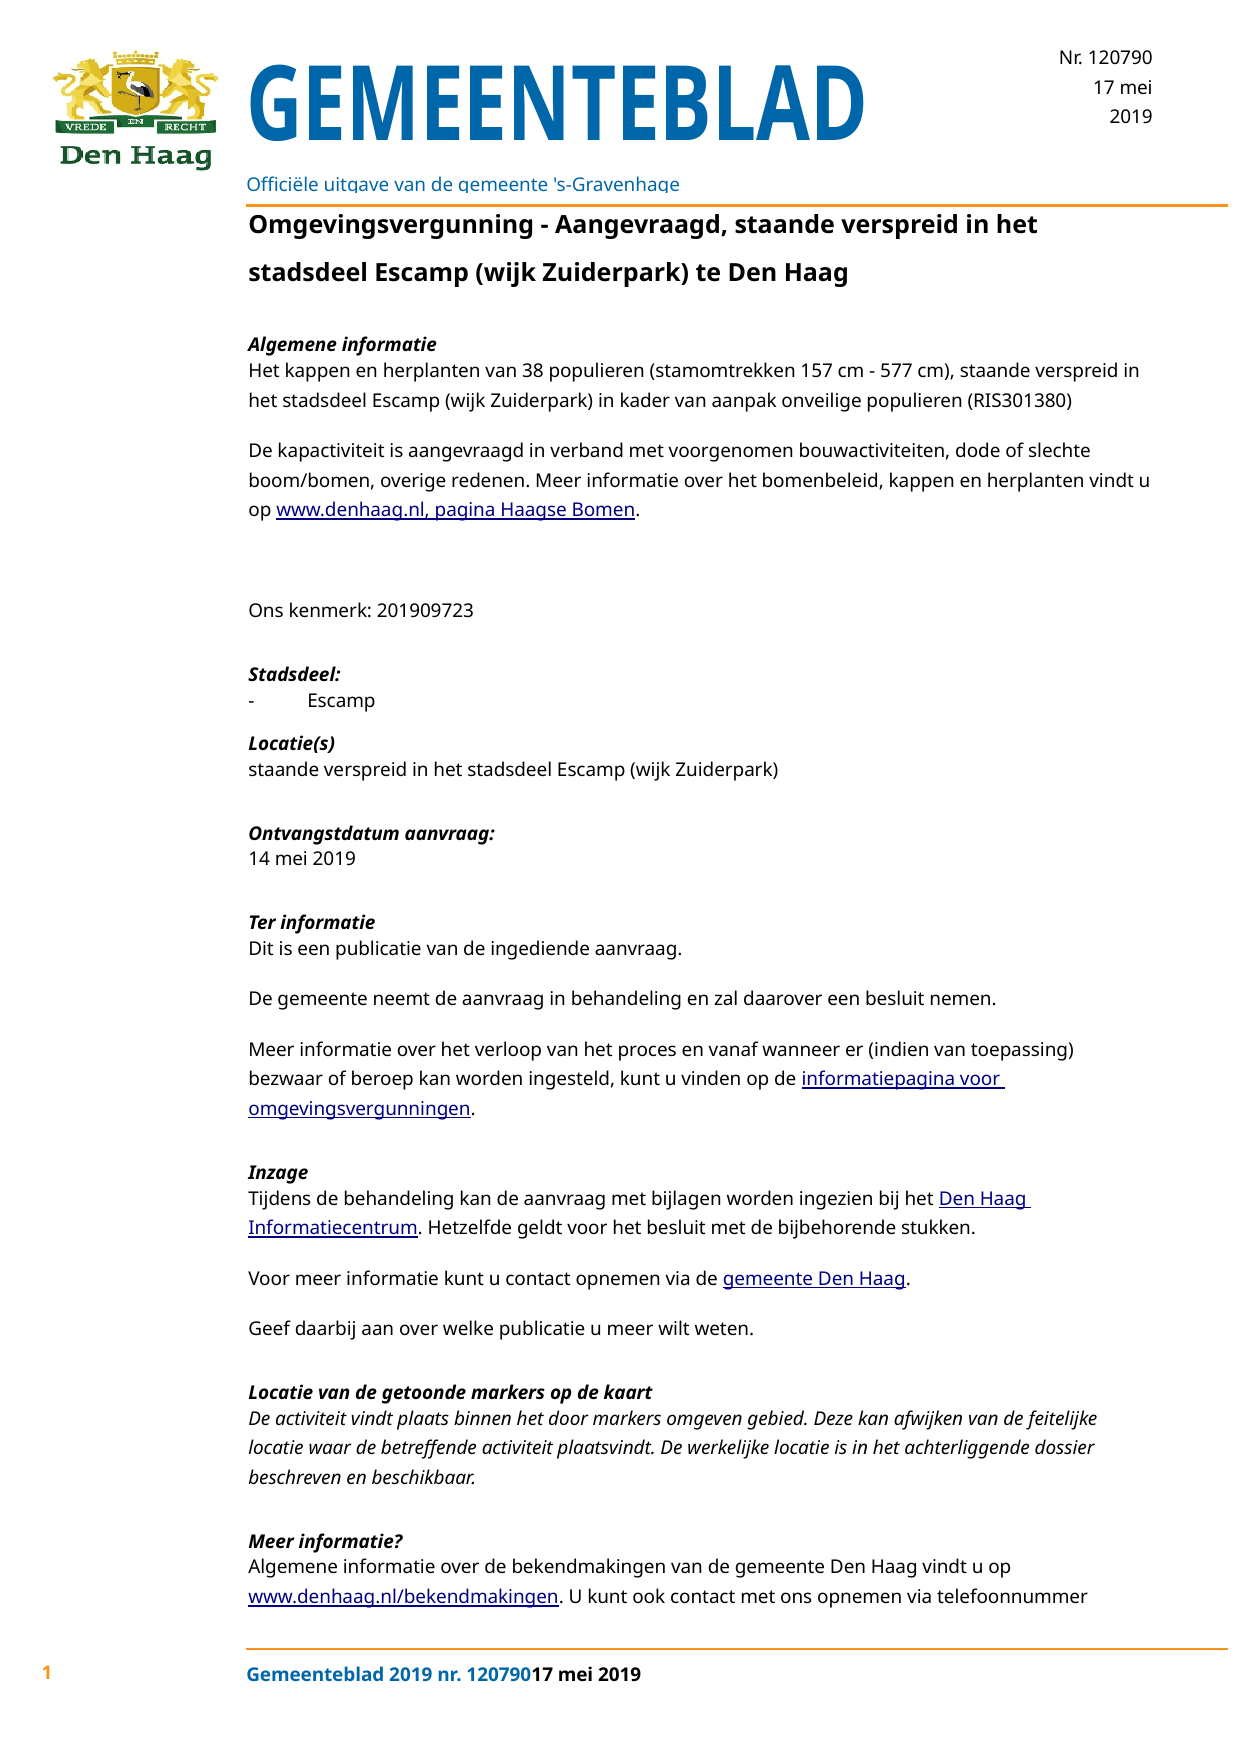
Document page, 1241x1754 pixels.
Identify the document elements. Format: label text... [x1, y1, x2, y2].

picture [41, 47, 231, 172]
text Tijdens de behandeling kan de aanvraag met bijlagen worden ingezien bij het Den Haag Informatiecentrum. Hetzelfde geldt voor het besluit met de bijbehorende stukken. [248, 1185, 1152, 1240]
text Locatie van de getoonde markers op de kaart [248, 1379, 1152, 1405]
text Algemene informatie over de bekendmakingen van de gemeente Den Haag vindt u op www.denhaag.nl/bekendmakingen. U kunt ook contact met ons opnemen via telefoonnummer [248, 1554, 1152, 1609]
text De kapactiviteit is aangevraagd in verband met voorgenomen bouwactiviteiten, dode of slechte boom/bomen, overige redenen. Meer informatie over het bomenbeleid, kappen en herplanten vindt u op www.denhaag.nl, pagina Haagse Bomen. [248, 437, 1152, 522]
text Meer informatie? [248, 1528, 1152, 1554]
text Dit is een publicatie van de ingediende aanvraag. [248, 935, 1152, 961]
text Algemene informatie [248, 331, 1152, 357]
text De gemeente neemt de aanvraag in behandeling en zal daarover een besluit nemen. [248, 986, 1152, 1011]
text Ons kenmerk: 201909723 [248, 597, 1152, 623]
text Ontvangstdatum aanvraag: [248, 820, 1152, 845]
text staande verspreid in het stadsdeel Escamp (wijk Zuiderpark) [248, 756, 1152, 781]
text 14 mei 2019 [248, 845, 1152, 871]
text Het kappen en herplanten van 38 populieren (stamomtrekken 157 cm - 577 cm), staande verspreid in het stadsdeel Escamp (wijk Zuiderpark) in kader van aanpak onveilige populieren (RIS301380) [248, 357, 1152, 412]
text Locatie(s) [248, 730, 1152, 756]
text Meer informatie over het verloop van het proces en vanaf wanneer er (indien van toepassing) bezwaar of beroep kan worden ingesteld, kunt u vinden op de informatiepagina voor omgevingsvergunningen. [248, 1036, 1152, 1121]
text Geef daarbij aan over welke publicatie u meer wilt weten. [248, 1315, 1152, 1341]
text De activiteit vindt plaats binnen het door markers omgeven gebied. Deze kan afwijken van de feitelijke locatie waar de betreffende activiteit plaatsvindt. De werkelijke locatie is in het achterliggende dossier beschreven en beschikbaar. [248, 1405, 1152, 1490]
list Escamp [248, 687, 1152, 713]
text Voor meer informatie kunt u contact opnemen via de gemeente Den Haag. [248, 1265, 1152, 1291]
text Stadsdeel: [248, 661, 1152, 687]
text Omgevingsvergunning - Aangevraagd, staande verspreid in het stadsdeel Escamp (wijk Zuiderpark) te Den Haag [248, 207, 1152, 288]
text Ter informatie [248, 909, 1152, 935]
text Inzage [248, 1159, 1152, 1185]
